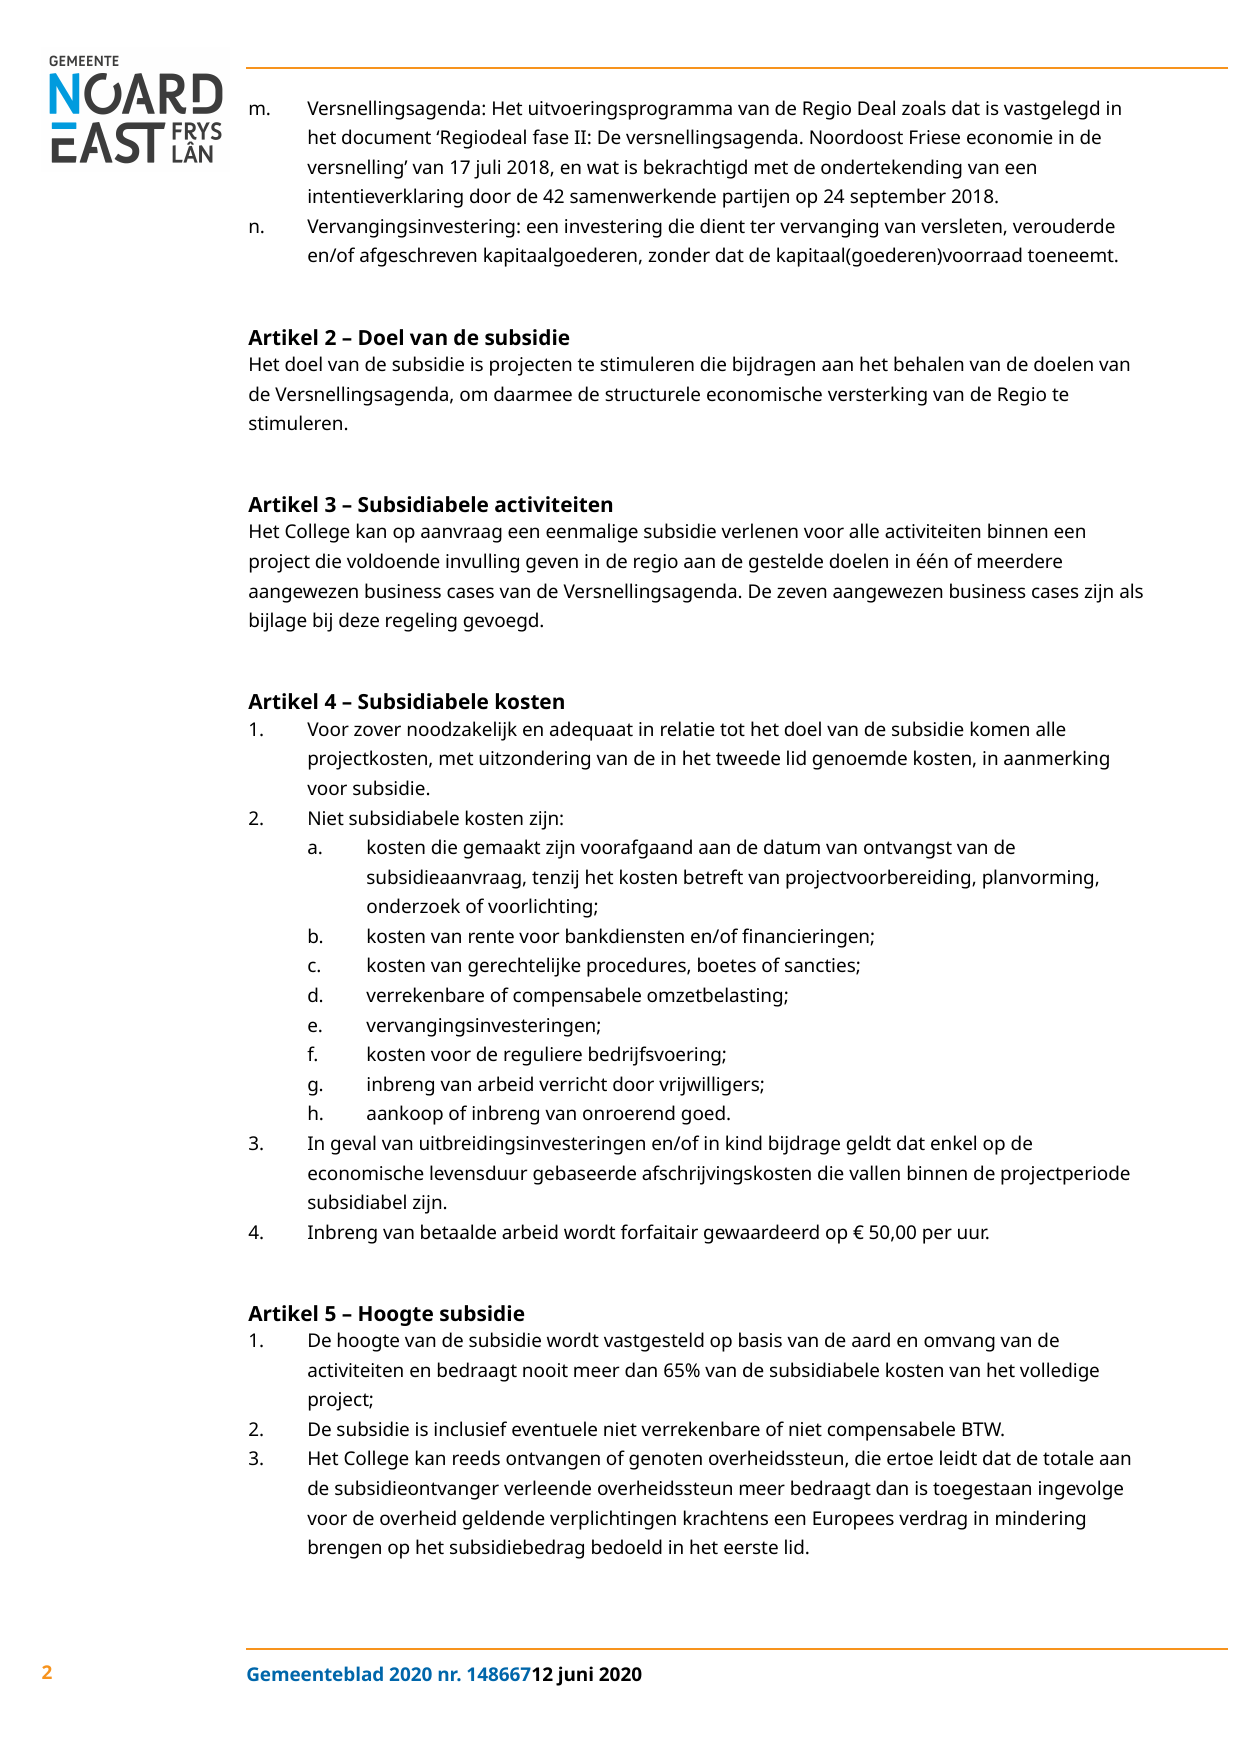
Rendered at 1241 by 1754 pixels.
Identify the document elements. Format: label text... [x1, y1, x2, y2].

text Artikel 3 – Subsidiabele activiteiten [248, 490, 1152, 519]
list De hoogte van de subsidie wordt vastgesteld op basis van de aard en omvang van de activiteiten en bedraagt nooit meer dan 65% van de subsidiabele kosten van het volledige project; [248, 1327, 1152, 1412]
list Het College kan reeds ontvangen of genoten overheidssteun, die ertoe leidt dat de totale aan de subsidieontvanger verleende overheidssteun meer bedraagt dan is toegestaan ingevolge voor de overheid geldende verplichtingen krachtens een Europees verdrag in mindering brengen op het subsidiebedrag bedoeld in het eerste lid. [248, 1446, 1152, 1560]
list kosten die gemaakt zijn voorafgaand aan de datum van ontvangst van de subsidieaanvraag, tenzij het kosten betreft van projectvoorbereiding, planvorming, onderzoek of voorlichting; [307, 834, 1152, 919]
list Vervangingsinvestering: een investering die dient ter vervanging van versleten, verouderde en/of afgeschreven kapitaalgoederen, zonder dat de kapitaal(goederen)voorraad toeneemt. [248, 213, 1152, 268]
text Het doel van de subsidie is projecten te stimuleren die bijdragen aan het behalen van de doelen van de Versnellingsagenda, om daarmee de structurele economische versterking van de Regio te stimuleren. [248, 351, 1152, 436]
text Artikel 5 – Hoogte subsidie [248, 1299, 1152, 1327]
list kosten van gerechtelijke procedures, boetes of sancties; [307, 953, 1152, 978]
text Artikel 2 – Doel van de subsidie [248, 323, 1152, 351]
list Voor zover noodzakelijk en adequaat in relatie tot het doel van de subsidie komen alle projectkosten, met uitzondering van de in het tweede lid genoemde kosten, in aanmerking voor subsidie. [248, 716, 1152, 801]
list In geval van uitbreidingsinvesteringen en/of in kind bijdrage geldt dat enkel op de economische levensduur gebaseerde afschrijvingskosten die vallen binnen de projectperiode subsidiabel zijn. [248, 1130, 1152, 1215]
list De subsidie is inclusief eventuele niet verrekenbare of niet compensabele BTW. [248, 1416, 1152, 1442]
list aankoop of inbreng van onroerend goed. [307, 1101, 1152, 1126]
list verrekenbare of compensabele omzetbelasting; [307, 982, 1152, 1008]
list inbreng van arbeid verricht door vrijwilligers; [307, 1071, 1152, 1097]
picture [41, 47, 231, 172]
text Artikel 4 – Subsidiabele kosten [248, 687, 1152, 716]
list Inbreng van betaalde arbeid wordt forfaitair gewaardeerd op € 50,00 per uur. [248, 1219, 1152, 1244]
list Versnellingsagenda: Het uitvoeringsprogramma van de Regio Deal zoals dat is vastgelegd in het document ‘Regiodeal fase II: De versnellingsagenda. Noordoost Friese economie in de versnelling’ van 17 juli 2018, en wat is bekrachtigd met de ondertekending van een intentieverklaring door de 42 samenwerkende partijen op 24 september 2018. [248, 95, 1152, 209]
list vervangingsinvesteringen; [307, 1012, 1152, 1037]
text Het College kan op aanvraag een eenmalige subsidie verlenen voor alle activiteiten binnen een project die voldoende invulling geven in de regio aan de gestelde doelen in één of meerdere aangewezen business cases van de Versnellingsagenda. De zeven aangewezen business cases zijn als bijlage bij deze regeling gevoegd. [248, 519, 1152, 633]
list kosten voor de reguliere bedrijfsvoering; [307, 1041, 1152, 1067]
list Niet subsidiabele kosten zijn: [248, 805, 1152, 830]
list kosten van rente voor bankdiensten en/of financieringen; [307, 923, 1152, 949]
